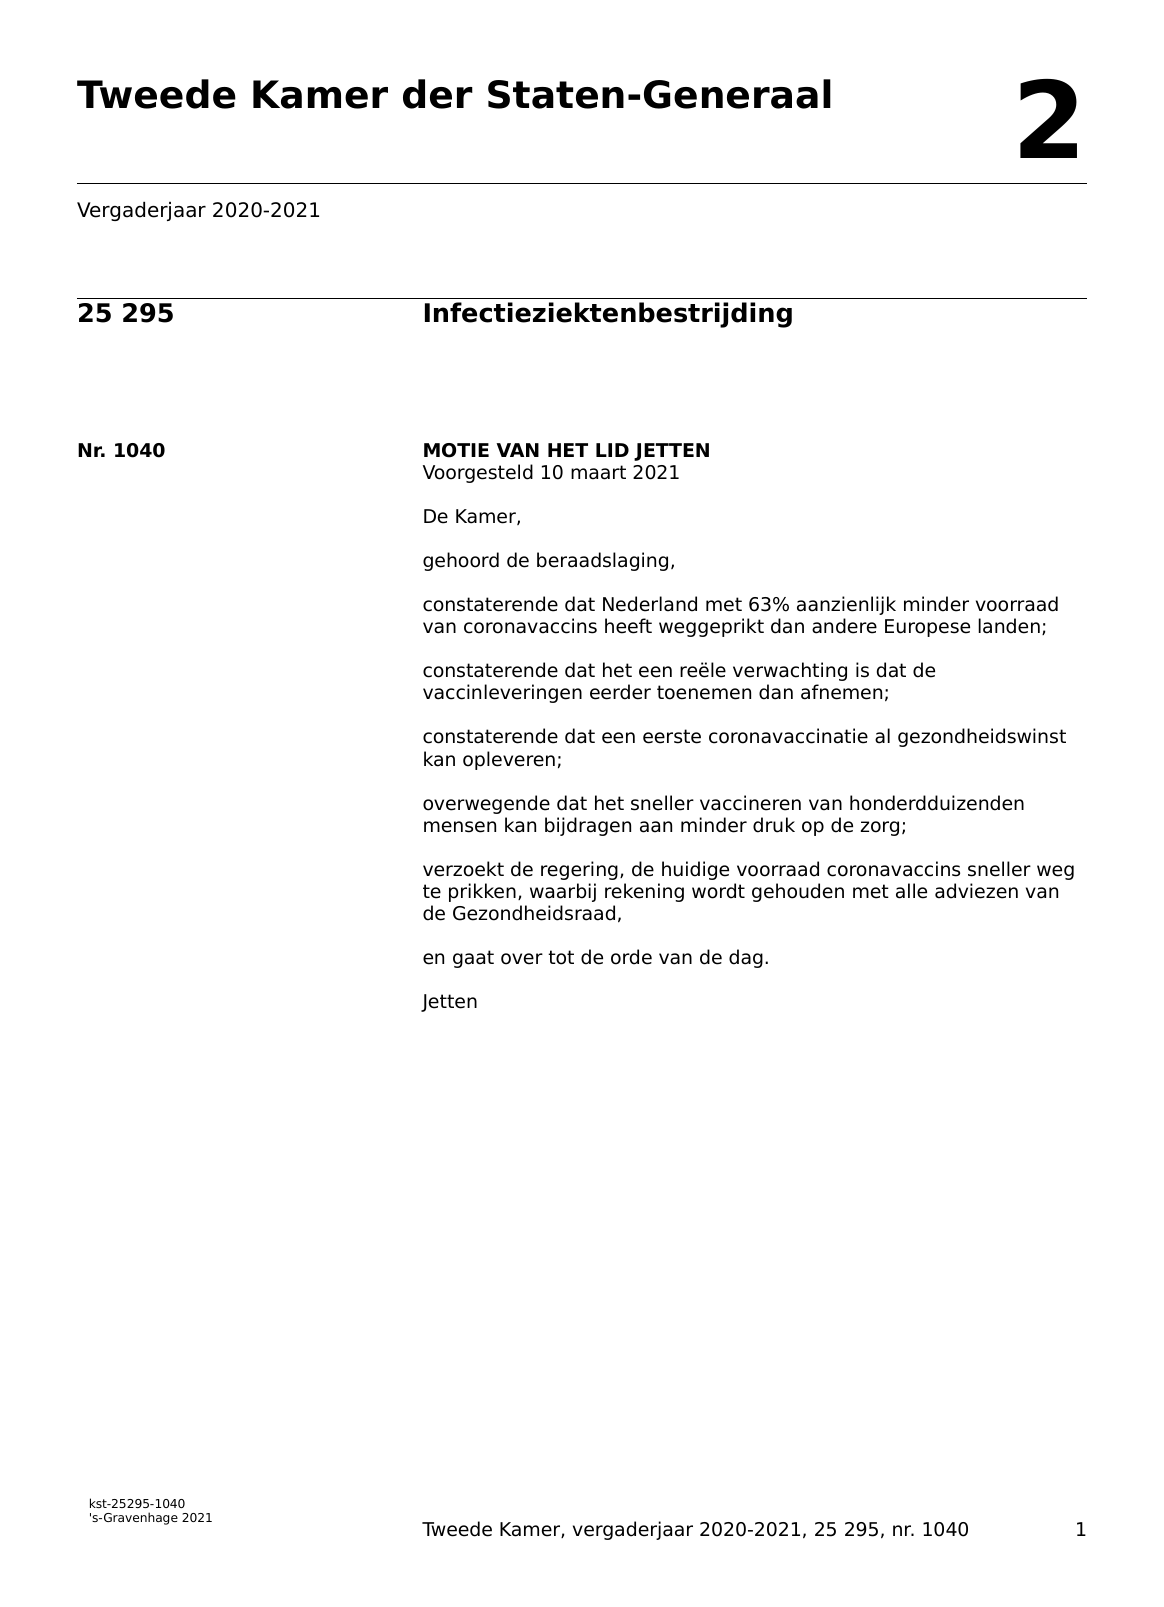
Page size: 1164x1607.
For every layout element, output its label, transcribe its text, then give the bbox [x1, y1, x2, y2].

table_cell Vergaderjaar 2020-2021 [77, 184, 1087, 298]
text 's-Gravenhage 2021 [88, 1511, 323, 1525]
text kst-25295-1040 [88, 1497, 323, 1511]
text gehoord de beraadslaging, [422, 550, 1087, 572]
text constaterende dat Nederland met 63% aanzienlijk minder voorraad van coronavaccins heeft weggeprikt dan andere Europese landen; [422, 594, 1087, 638]
text De Kamer, [422, 506, 1087, 528]
text verzoekt de regering, de huidige voorraad coronavaccins sneller weg te prikken, waarbij rekening wordt gehouden met alle adviezen van de Gezondheidsraad, [422, 859, 1087, 925]
text en gaat over tot de orde van de dag. [422, 947, 1087, 969]
text overwegende dat het sneller vaccineren van honderdduizenden mensen kan bijdragen aan minder druk op de zorg; [422, 793, 1087, 837]
text Voorgesteld 10 maart 2021 [422, 462, 1087, 484]
table_header 2 [886, 59, 1087, 183]
text Jetten [422, 991, 1087, 1013]
subtitle 25 295 Infectieziektenbestrijding [77, 299, 1087, 329]
text constaterende dat het een reële verwachting is dat de vaccinleveringen eerder toenemen dan afnemen; [422, 660, 1087, 704]
text constaterende dat een eerste coronavaccinatie al gezondheidswinst kan opleveren; [422, 726, 1087, 770]
table_header Tweede Kamer der Staten-Generaal [77, 59, 886, 183]
subtitle Nr. 1040 MOTIE VAN HET LID JETTEN [77, 440, 1087, 462]
